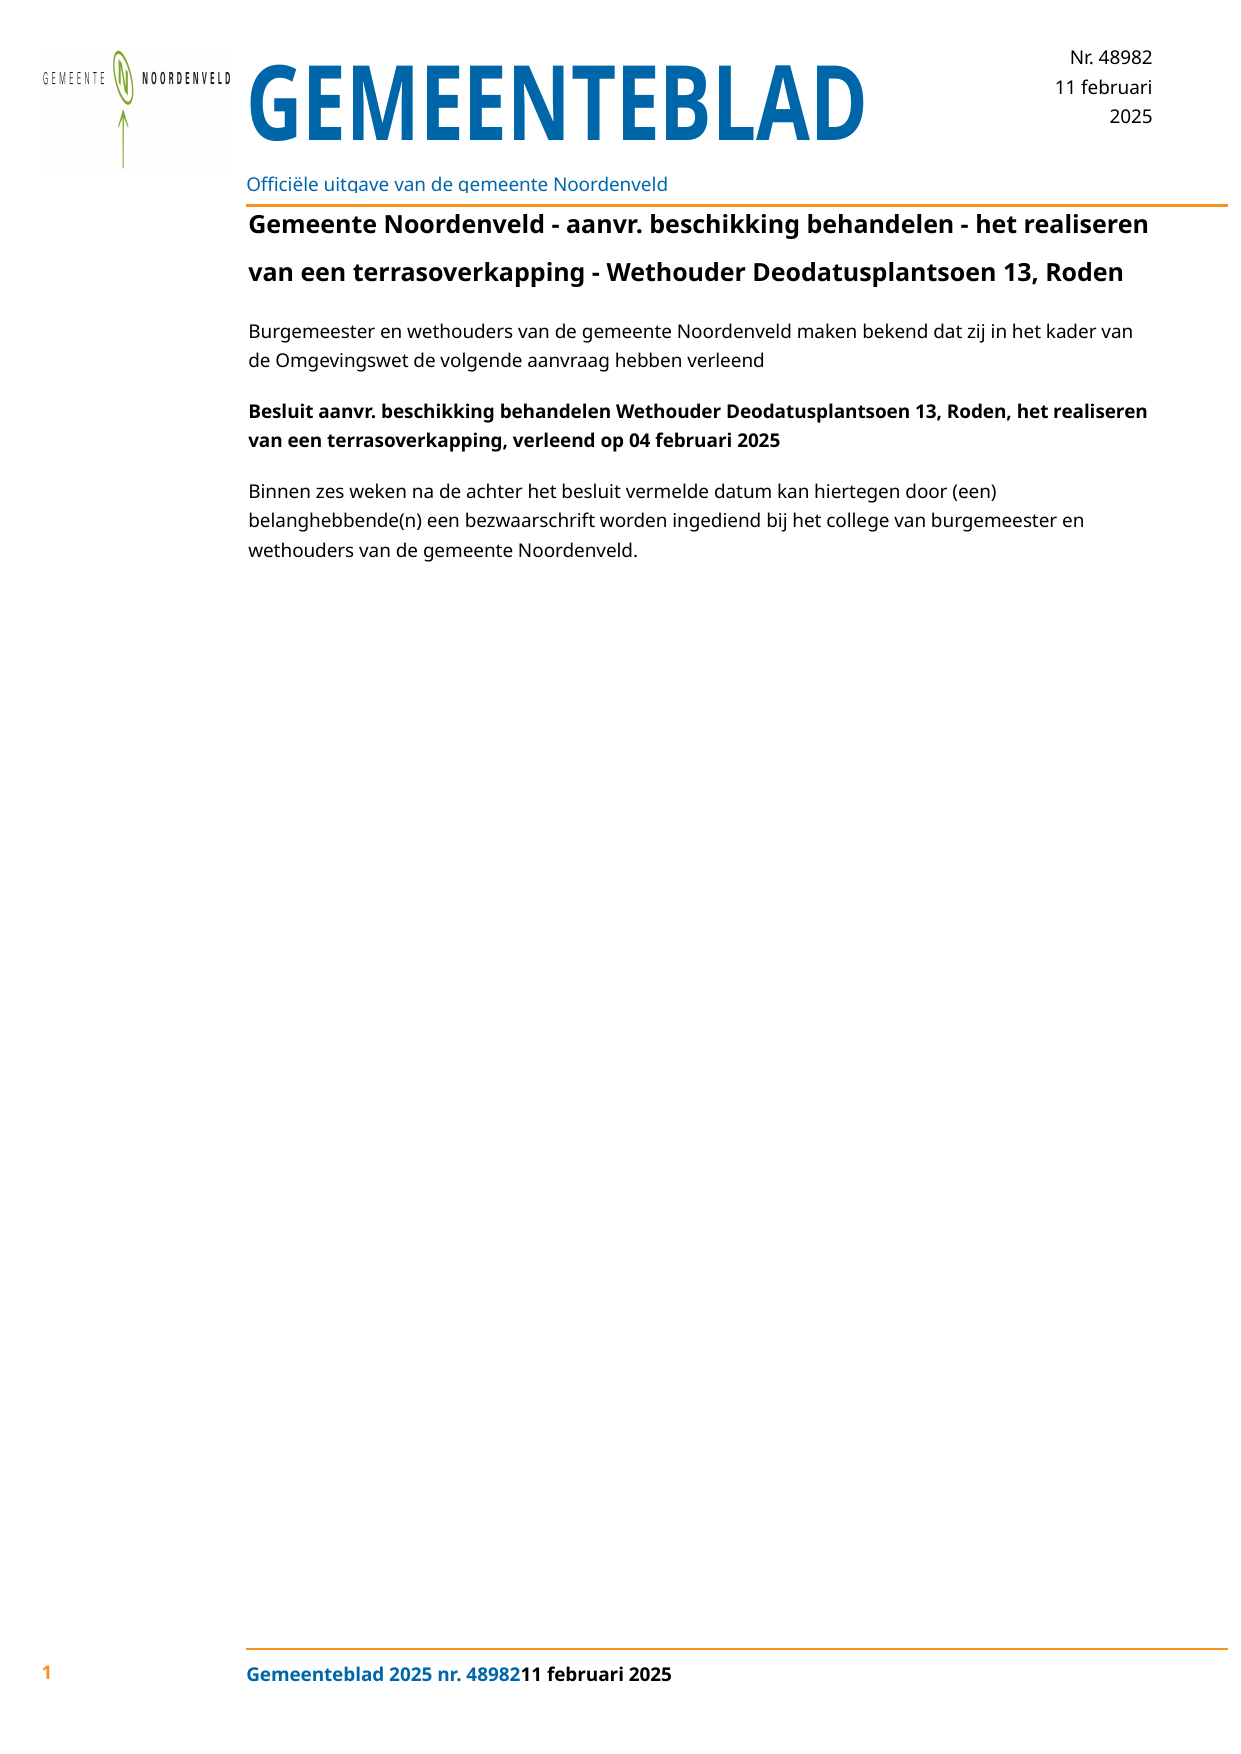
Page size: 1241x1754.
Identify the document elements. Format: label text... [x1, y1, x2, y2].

text Besluit aanvr. beschikking behandelen Wethouder Deodatusplantsoen 13, Roden, het realiseren van een terrasoverkapping, verleend op 04 februari 2025 [248, 398, 1152, 453]
text Gemeente Noordenveld - aanvr. beschikking behandelen - het realiseren van een terrasoverkapping - Wethouder Deodatusplantsoen 13, Roden [248, 207, 1152, 288]
text Burgemeester en wethouders van de gemeente Noordenveld maken bekend dat zij in het kader van de Omgevingswet de volgende aanvraag hebben verleend [248, 318, 1152, 373]
text Binnen zes weken na de achter het besluit vermelde datum kan hiertegen door (een) belanghebbende(n) een bezwaarschrift worden ingediend bij het college van burgemeester en wethouders van de gemeente Noordenveld. [248, 478, 1152, 563]
picture [41, 47, 231, 172]
